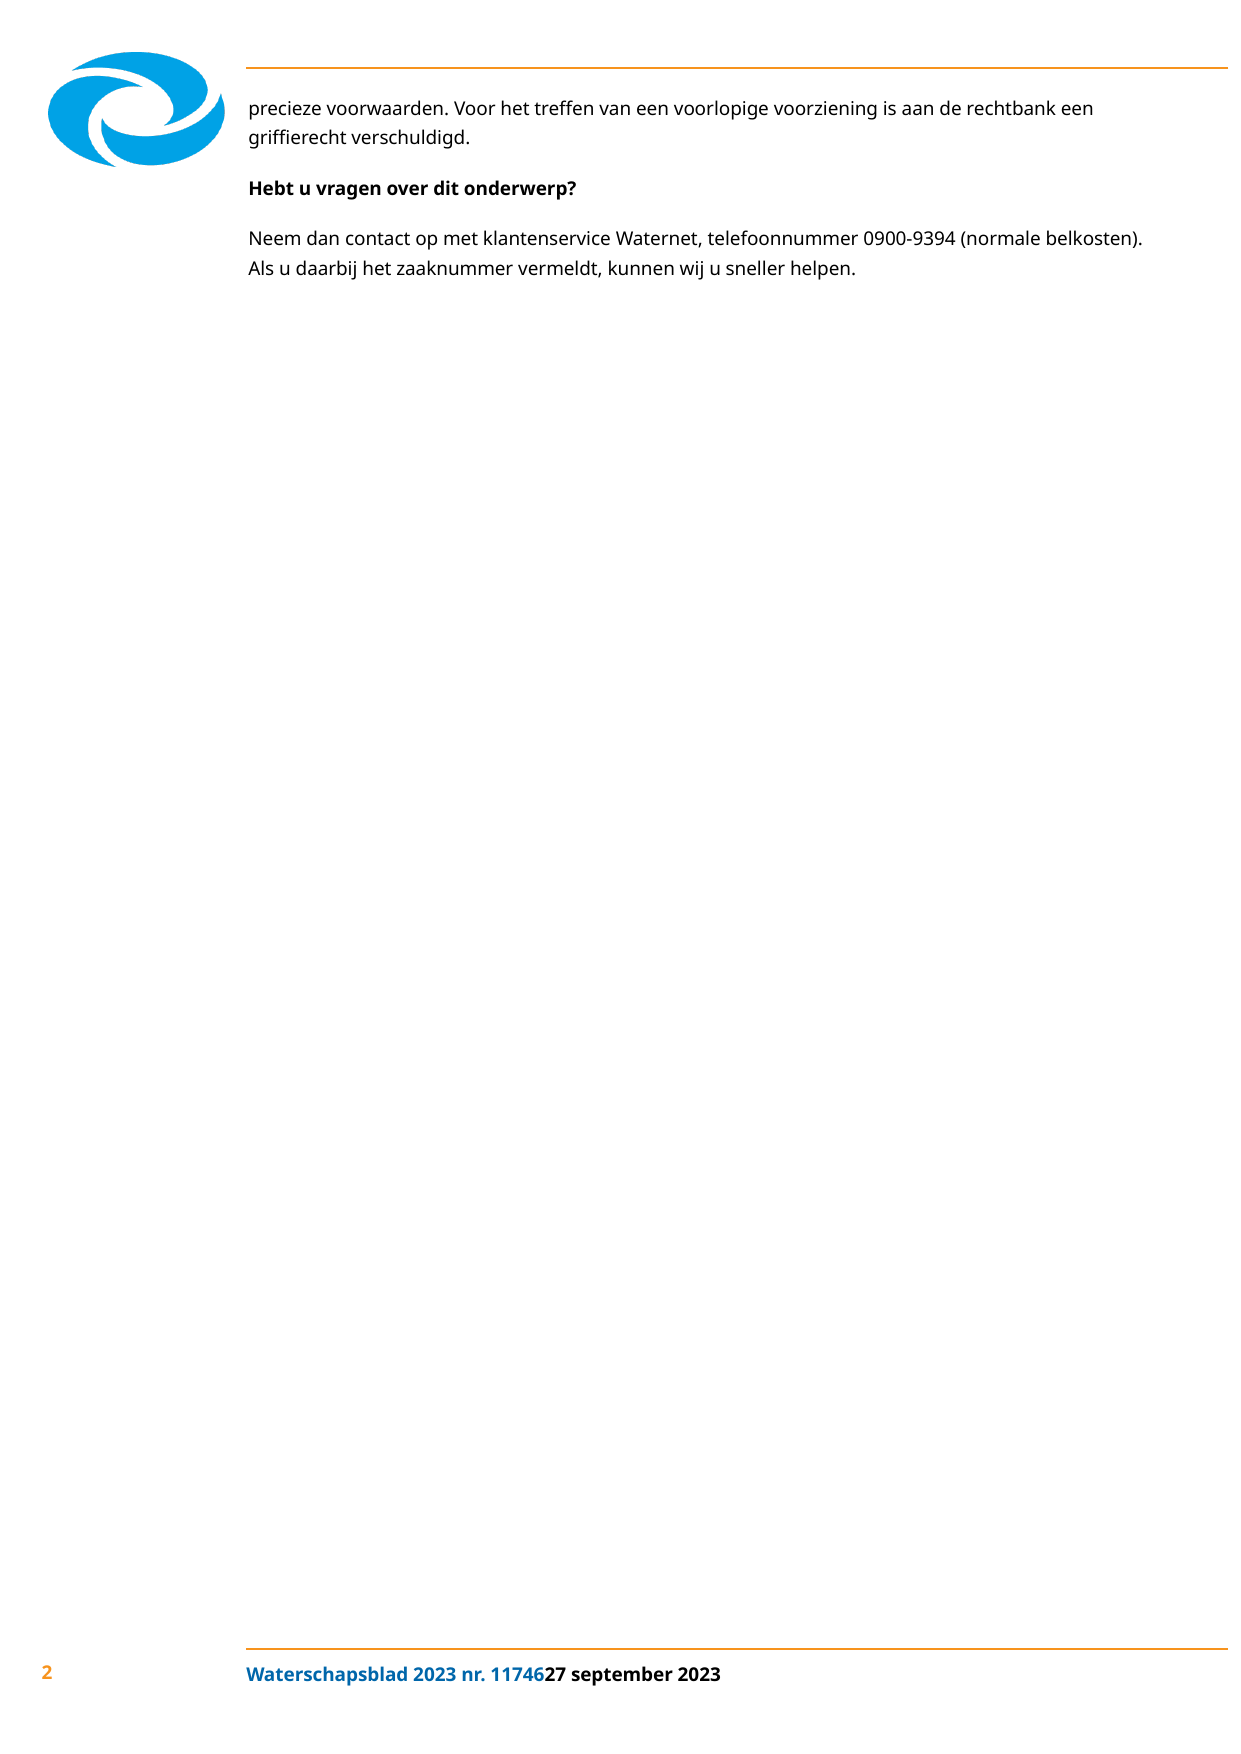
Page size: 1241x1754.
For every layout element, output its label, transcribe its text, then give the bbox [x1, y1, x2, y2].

text Neem dan contact op met klantenservice Waternet, telefoonnummer 0900-9394 (normale belkosten). Als u daarbij het zaaknummer vermeldt, kunnen wij u sneller helpen. [248, 225, 1152, 281]
text precieze voorwaarden. Voor het treffen van een voorlopige voorziening is aan de rechtbank een griffierecht verschuldigd. [248, 95, 1152, 150]
picture [41, 47, 231, 172]
text Hebt u vragen over dit onderwerp? [248, 175, 1152, 201]
